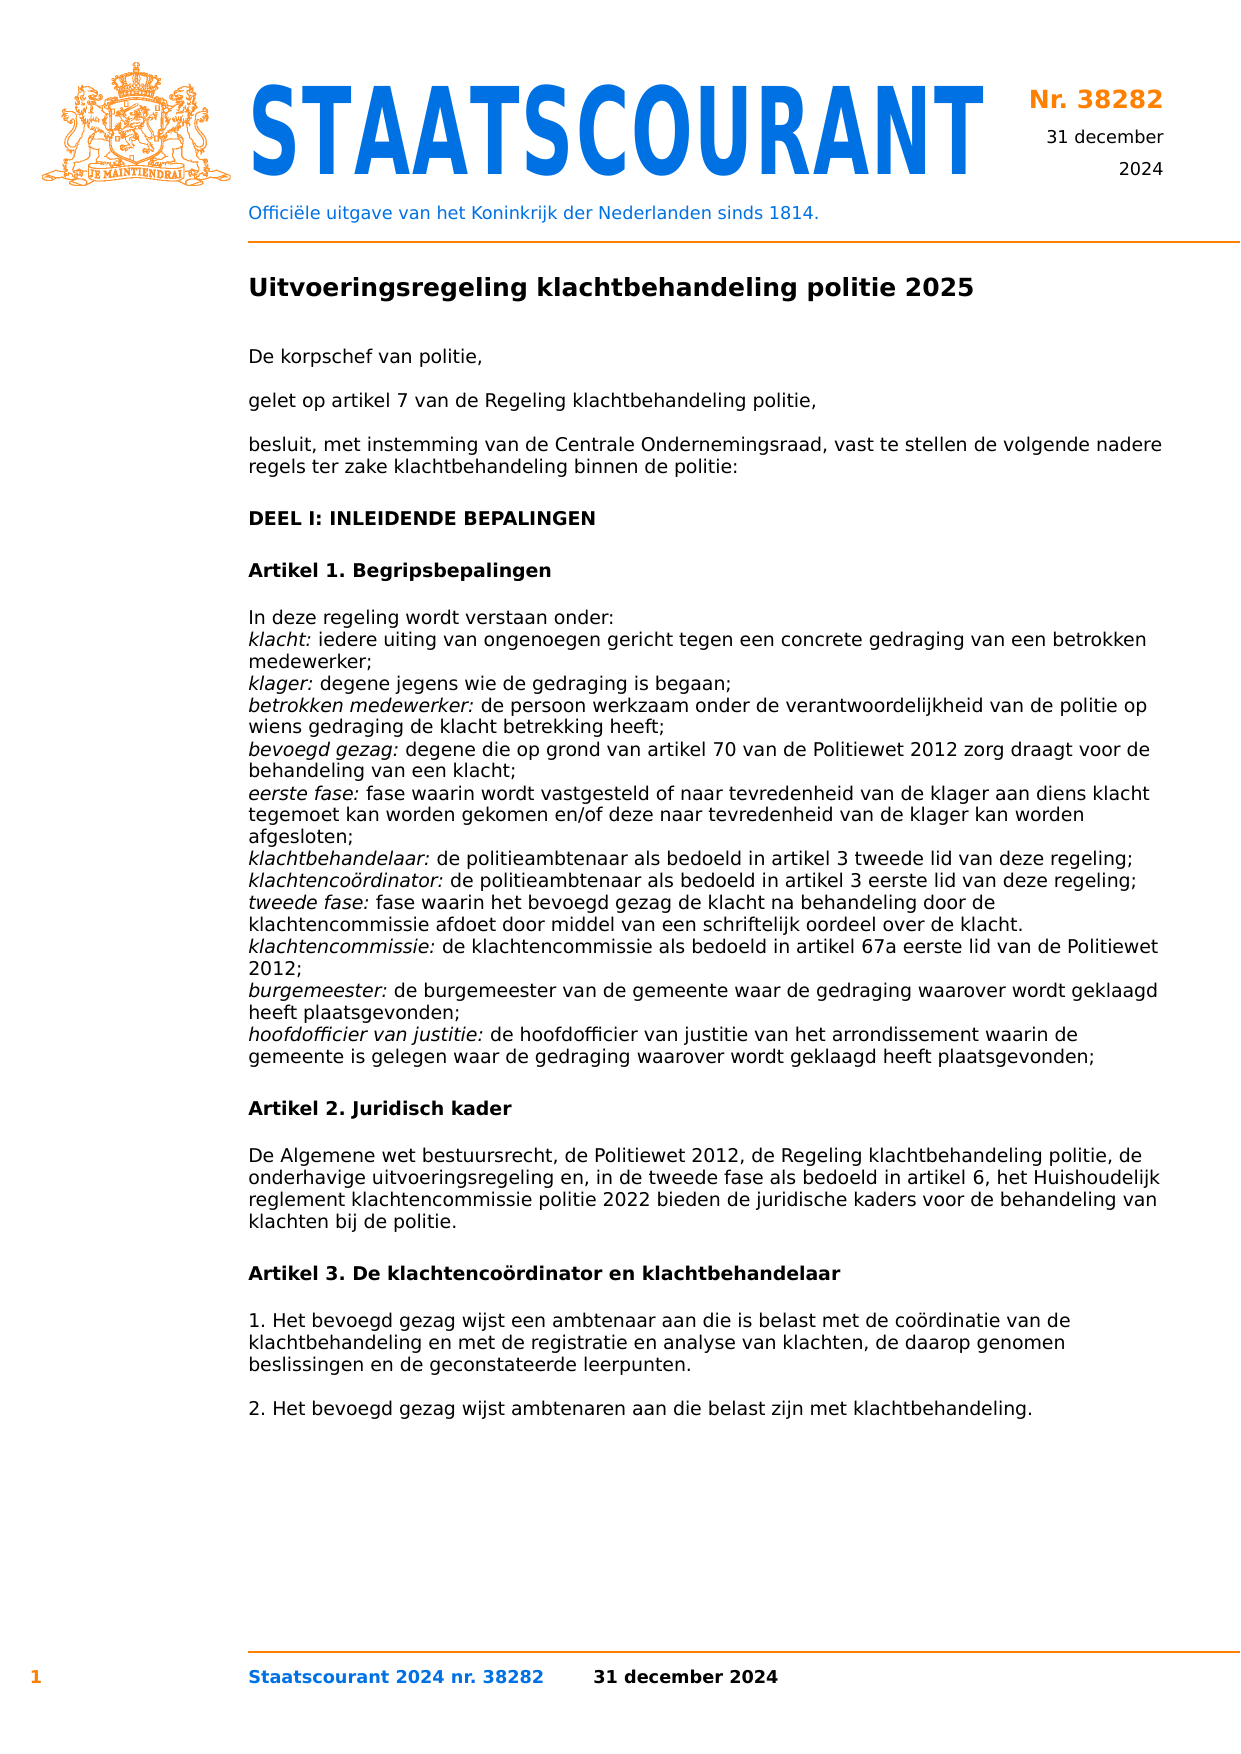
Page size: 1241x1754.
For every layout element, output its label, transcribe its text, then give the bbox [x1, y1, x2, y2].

text klachtencommissie: de klachtencommissie als bedoeld in artikel 67a eerste lid van de Politiewet 2012; [248, 936, 1163, 980]
text 2. Het bevoegd gezag wijst ambtenaren aan die belast zijn met klachtbehandeling. [248, 1398, 1163, 1420]
text 1. Het bevoegd gezag wijst een ambtenaar aan die is belast met de coördinatie van de klachtbehandeling en met de registratie en analyse van klachten, de daarop genomen beslissingen en de geconstateerde leerpunten. [248, 1310, 1163, 1376]
table_cell 31 december [998, 121, 1240, 153]
text klachtencoördinator: de politieambtenaar als bedoeld in artikel 3 eerste lid van deze regeling; [248, 870, 1163, 892]
subtitle Uitvoeringsregeling klachtbehandeling politie 2025 [248, 273, 1163, 302]
text klacht: iedere uiting van ongenoegen gericht tegen een concrete gedraging van een betrokken medewerker; [248, 628, 1163, 672]
text klager: degene jegens wie de gedraging is begaan; [248, 672, 1163, 694]
text tweede fase: fase waarin het bevoegd gezag de klacht na behandeling door de klachtencommissie afdoet door middel van een schriftelijk oordeel over de klacht. [248, 892, 1163, 936]
subtitle Artikel 2. Juridisch kader [248, 1098, 1163, 1120]
subtitle DEEL I: INLEIDENDE BEPALINGEN [248, 508, 1163, 529]
text De Algemene wet bestuursrecht, de Politiewet 2012, de Regeling klachtbehandeling politie, de onderhavige uitvoeringsregeling en, in de tweede fase als bedoeld in artikel 6, het Huishoudelijk reglement klachtencommissie politie 2022 bieden de juridische kaders voor de behandeling van klachten bij de politie. [248, 1145, 1163, 1233]
text gelet op artikel 7 van de Regeling klachtbehandeling politie, [248, 390, 1163, 412]
table_header STAATSCOURANT [248, 62, 998, 203]
text besluit, met instemming van de Centrale Ondernemingsraad, vast te stellen de volgende nadere regels ter zake klachtbehandeling binnen de politie: [248, 434, 1163, 478]
table_cell Officiële uitgave van het Koninkrijk der Nederlanden sinds 1814. [248, 203, 1240, 241]
text betrokken medewerker: de persoon werkzaam onder de verantwoordelijkheid van de politie op wiens gedraging de klacht betrekking heeft; [248, 694, 1163, 738]
subtitle Artikel 1. Begripsbepalingen [248, 559, 1163, 582]
subtitle Artikel 3. De klachtencoördinator en klachtbehandelaar [248, 1263, 1163, 1285]
text hoofdofficier van justitie: de hoofdofficier van justitie van het arrondissement waarin de gemeente is gelegen waar de gedraging waarover wordt geklaagd heeft plaatsgevonden; [248, 1024, 1163, 1068]
text burgemeester: de burgemeester van de gemeente waar de gedraging waarover wordt geklaagd heeft plaatsgevonden; [248, 980, 1163, 1024]
text In deze regeling wordt verstaan onder: [248, 607, 1163, 628]
text klachtbehandelaar: de politieambtenaar als bedoeld in artikel 3 tweede lid van deze regeling; [248, 848, 1163, 870]
table_header Nr. 38282 [998, 62, 1240, 121]
text De korpschef van politie, [248, 346, 1163, 368]
text bevoegd gezag: degene die op grond van artikel 70 van de Politiewet 2012 zorg draagt voor de behandeling van een klacht; [248, 738, 1163, 782]
text eerste fase: fase waarin wordt vastgesteld of naar tevredenheid van de klager aan diens klacht tegemoet kan worden gekomen en/of deze naar tevredenheid van de klager kan worden afgesloten; [248, 782, 1163, 848]
table_header [25, 62, 248, 241]
picture [41, 62, 231, 186]
table_cell 2024 [998, 153, 1240, 203]
